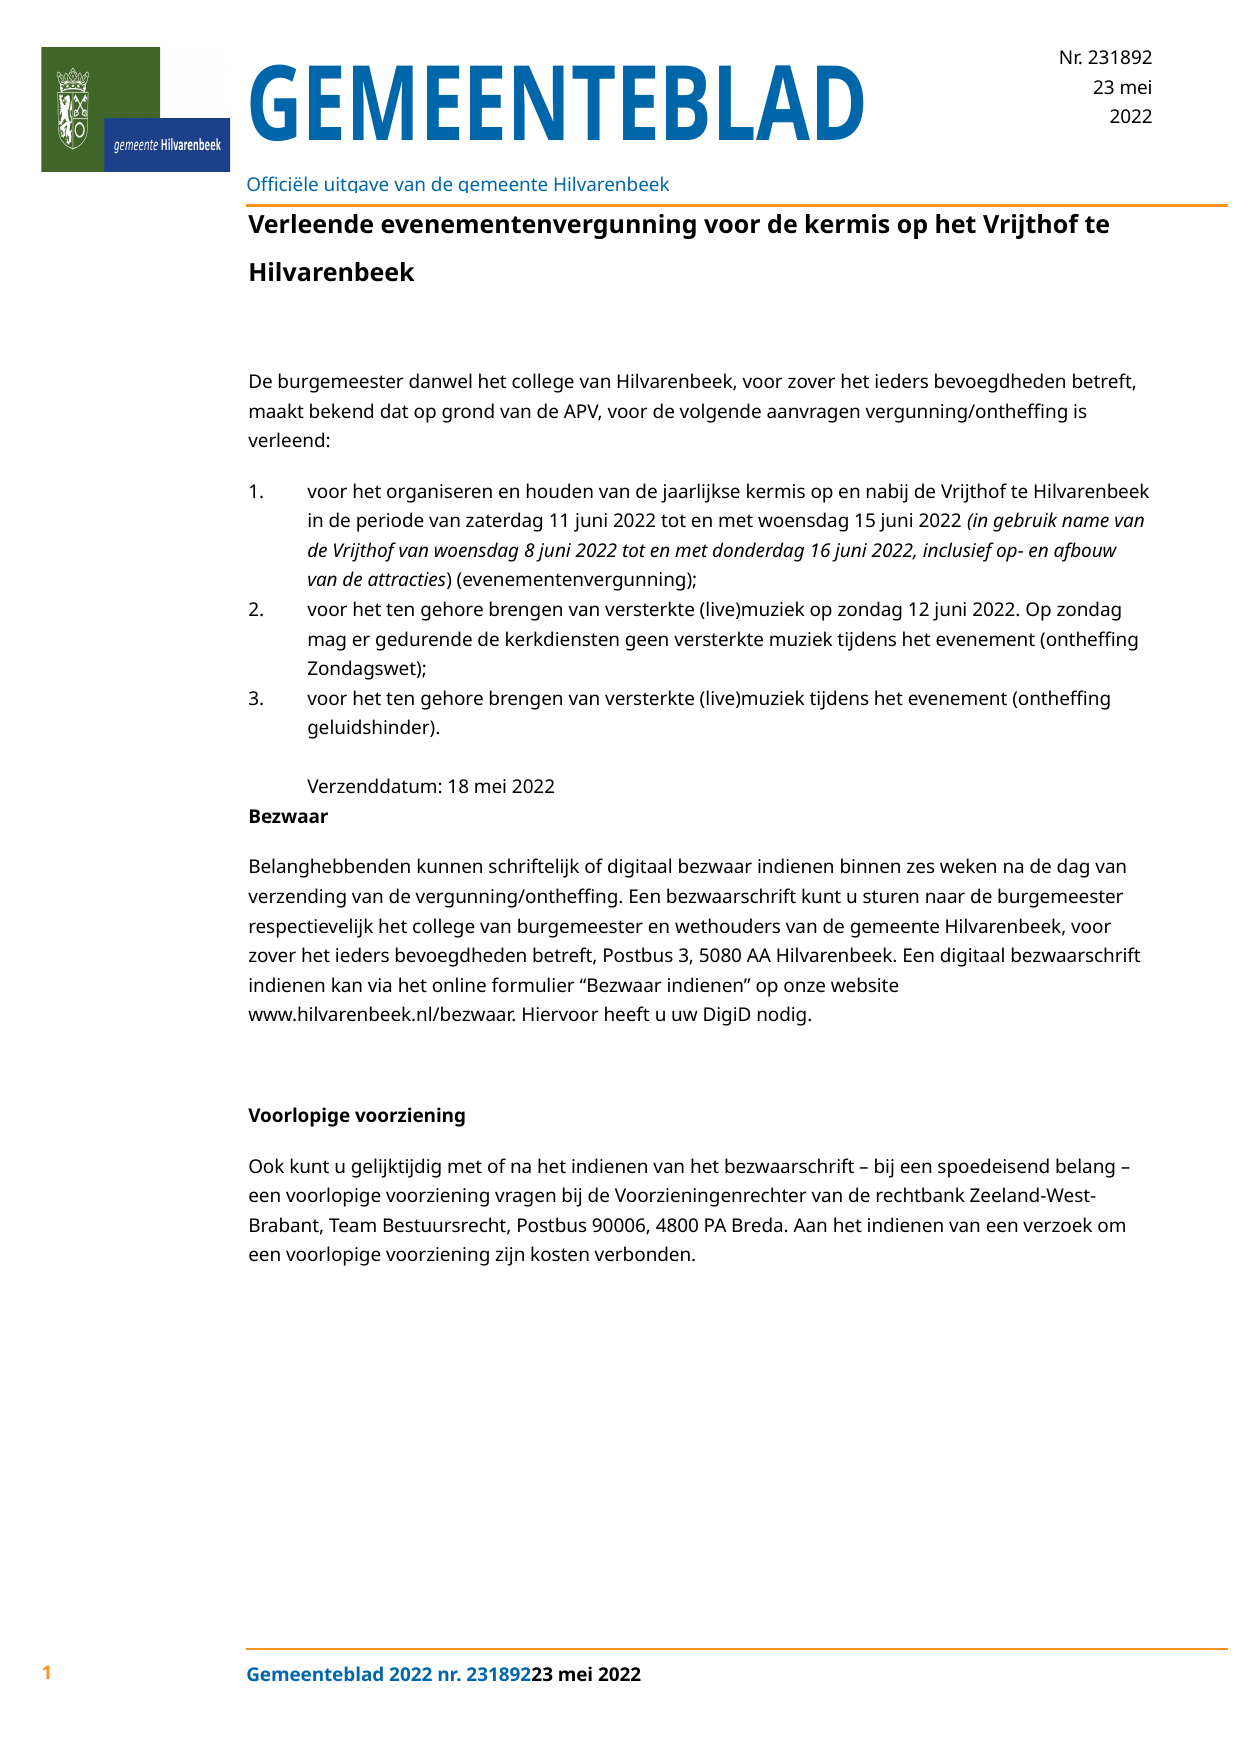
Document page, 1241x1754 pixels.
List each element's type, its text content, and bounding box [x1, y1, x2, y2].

list Verzenddatum: 18 mei 2022 [248, 774, 1152, 799]
list voor het organiseren en houden van de jaarlijkse kermis op en nabij de Vrijthof te Hilvarenbeek in de periode van zaterdag 11 juni 2022 tot en met woensdag 15 juni 2022 (in gebruik name van de Vrijthof van woensdag 8 juni 2022 tot en met donderdag 16 juni 2022, inclusief op- en afbouw van de attracties) (evenementenvergunning); [248, 478, 1152, 592]
text Bezwaar [248, 803, 1152, 829]
list voor het ten gehore brengen van versterkte (live)muziek tijdens het evenement (ontheffing geluidshinder). [248, 685, 1152, 740]
text De burgemeester danwel het college van Hilvarenbeek, voor zover het ieders bevoegdheden betreft, maakt bekend dat op grond van de APV, voor de volgende aanvragen vergunning/ontheffing is verleend: [248, 368, 1152, 453]
list voor het ten gehore brengen van versterkte (live)muziek op zondag 12 juni 2022. Op zondag mag er gedurende de kerkdiensten geen versterkte muziek tijdens het evenement (ontheffing Zondagswet); [248, 596, 1152, 681]
text Verleende evenementenvergunning voor de kermis op het Vrijthof te Hilvarenbeek [248, 207, 1152, 288]
text Ook kunt u gelijktijdig met of na het indienen van het bezwaarschrift – bij een spoedeisend belang – een voorlopige voorziening vragen bij de Voorzieningenrechter van de rechtbank Zeeland-West-Brabant, Team Bestuursrecht, Postbus 90006, 4800 PA Breda. Aan het indienen van een verzoek om een voorlopige voorziening zijn kosten verbonden. [248, 1153, 1152, 1267]
text Voorlopige voorziening [248, 1102, 1152, 1128]
picture [41, 47, 231, 172]
text Belanghebbenden kunnen schriftelijk of digitaal bezwaar indienen binnen zes weken na de dag van verzending van de vergunning/ontheffing. Een bezwaarschrift kunt u sturen naar de burgemeester respectievelijk het college van burgemeester en wethouders van de gemeente Hilvarenbeek, voor zover het ieders bevoegdheden betreft, Postbus 3, 5080 AA Hilvarenbeek. Een digitaal bezwaarschrift indienen kan via het online formulier “Bezwaar indienen” op onze website www.hilvarenbeek.nl/bezwaar. Hiervoor heeft u uw DigiD nodig. [248, 854, 1152, 1027]
